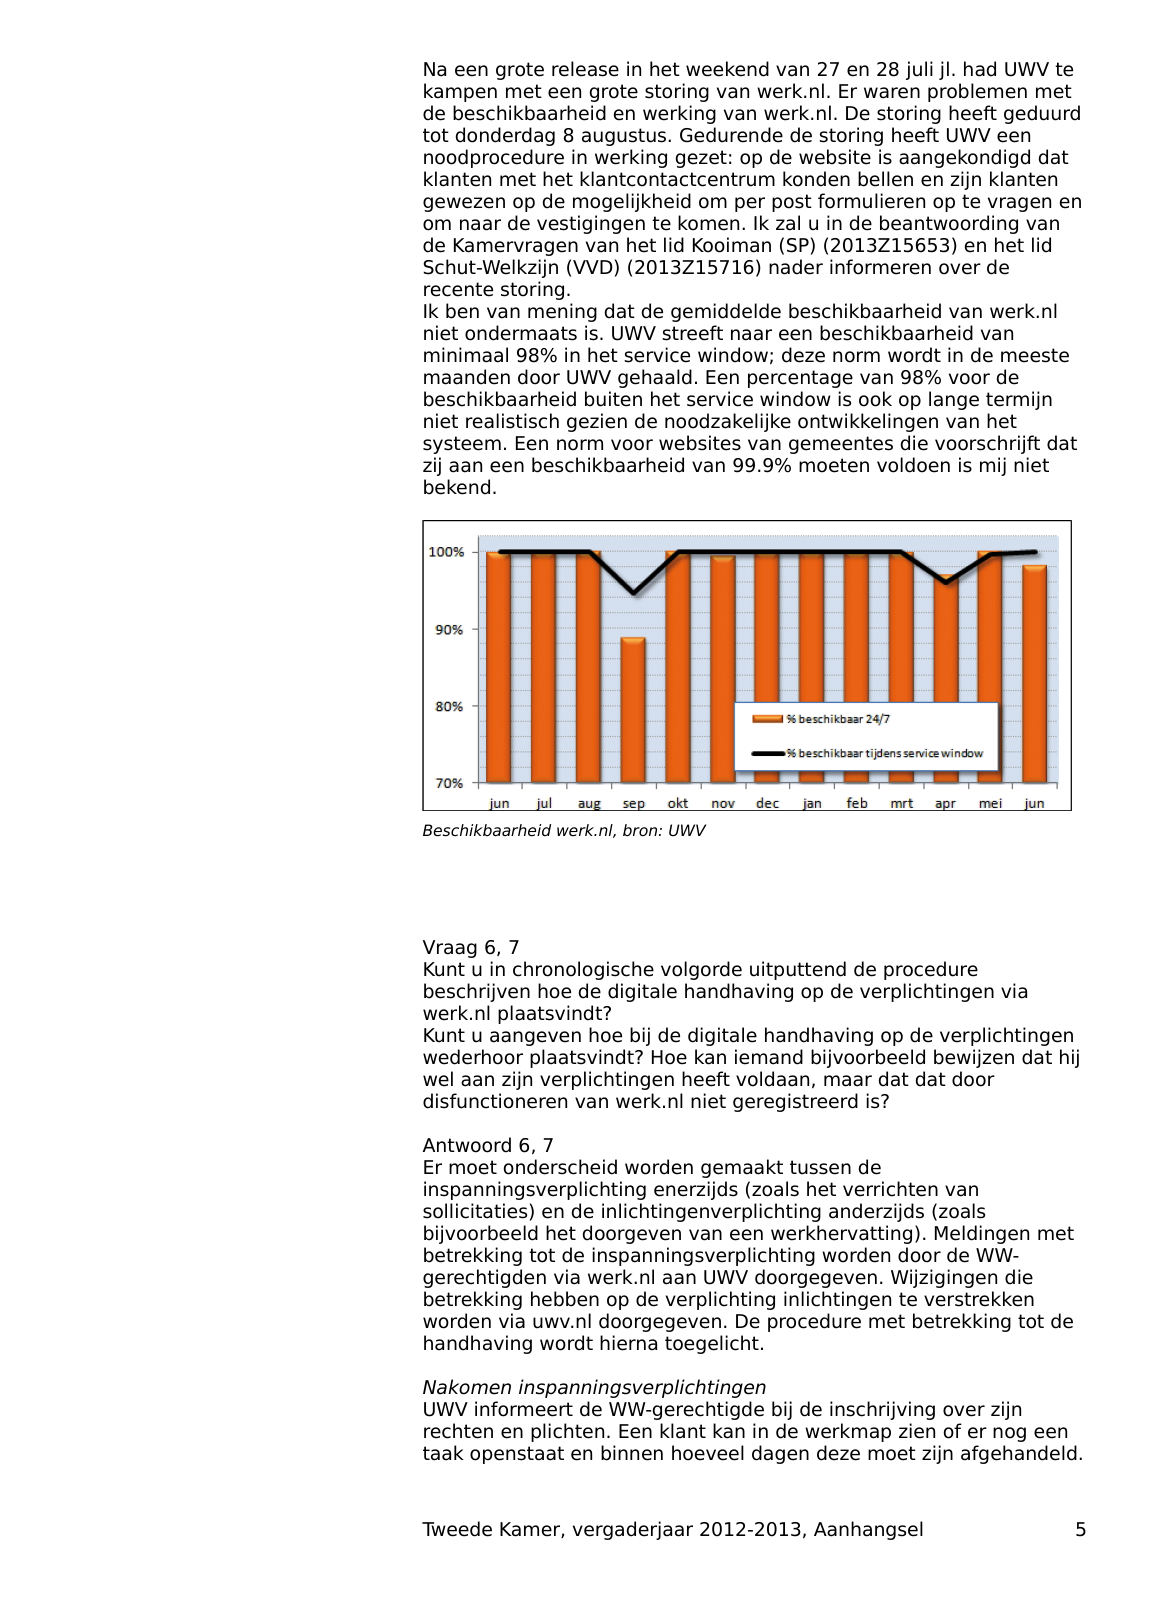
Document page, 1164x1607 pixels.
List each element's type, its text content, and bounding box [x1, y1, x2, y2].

text Antwoord 6, 7 [422, 1135, 1087, 1157]
picture [422, 520, 1072, 811]
text Kunt u aangeven hoe bij de digitale handhaving op de verplichtingen wederhoor plaatsvindt? Hoe kan iemand bijvoorbeeld bewijzen dat hij wel aan zijn verplichtingen heeft voldaan, maar dat dat door disfunctioneren van werk.nl niet geregistreerd is? [422, 1025, 1087, 1113]
text Kunt u in chronologische volgorde uitputtend de procedure beschrijven hoe de digitale handhaving op de verplichtingen via werk.nl plaatsvindt? [422, 959, 1087, 1025]
text Na een grote release in het weekend van 27 en 28 juli jl. had UWV te kampen met een grote storing van werk.nl. Er waren problemen met de beschikbaarheid en werking van werk.nl. De storing heeft geduurd tot donderdag 8 augustus. Gedurende de storing heeft UWV een noodprocedure in werking gezet: op de website is aangekondigd dat klanten met het klantcontactcentrum konden bellen en zijn klanten gewezen op de mogelijkheid om per post formulieren op te vragen en om naar de vestigingen te komen. Ik zal u in de beantwoording van de Kamervragen van het lid Kooiman (SP) (2013Z15653) en het lid Schut-Welkzijn (VVD) (2013Z15716) nader informeren over de recente storing. [422, 59, 1087, 301]
text UWV informeert de WW-gerechtigde bij de inschrijving over zijn rechten en plichten. Een klant kan in de werkmap zien of er nog een taak openstaat en binnen hoeveel dagen deze moet zijn afgehandeld. [422, 1399, 1087, 1465]
text Vraag 6, 7 [422, 937, 1087, 959]
text Beschikbaarheid werk.nl, bron: UWV [422, 822, 1072, 840]
subtitle Nakomen inspanningsverplichtingen [422, 1377, 1087, 1399]
text Er moet onderscheid worden gemaakt tussen de inspanningsverplichting enerzijds (zoals het verrichten van sollicitaties) en de inlichtingenverplichting anderzijds (zoals bijvoorbeeld het doorgeven van een werkhervatting). Meldingen met betrekking tot de inspanningsverplichting worden door de WW-gerechtigden via werk.nl aan UWV doorgegeven. Wijzigingen die betrekking hebben op de verplichting inlichtingen te verstrekken worden via uwv.nl doorgegeven. De procedure met betrekking tot de handhaving wordt hierna toegelicht. [422, 1157, 1087, 1355]
text Ik ben van mening dat de gemiddelde beschikbaarheid van werk.nl niet ondermaats is. UWV streeft naar een beschikbaarheid van minimaal 98% in het service window; deze norm wordt in de meeste maanden door UWV gehaald. Een percentage van 98% voor de beschikbaarheid buiten het service window is ook op lange termijn niet realistisch gezien de noodzakelijke ontwikkelingen van het systeem. Een norm voor websites van gemeentes die voorschrijft dat zij aan een beschikbaarheid van 99.9% moeten voldoen is mij niet bekend. [422, 301, 1087, 499]
